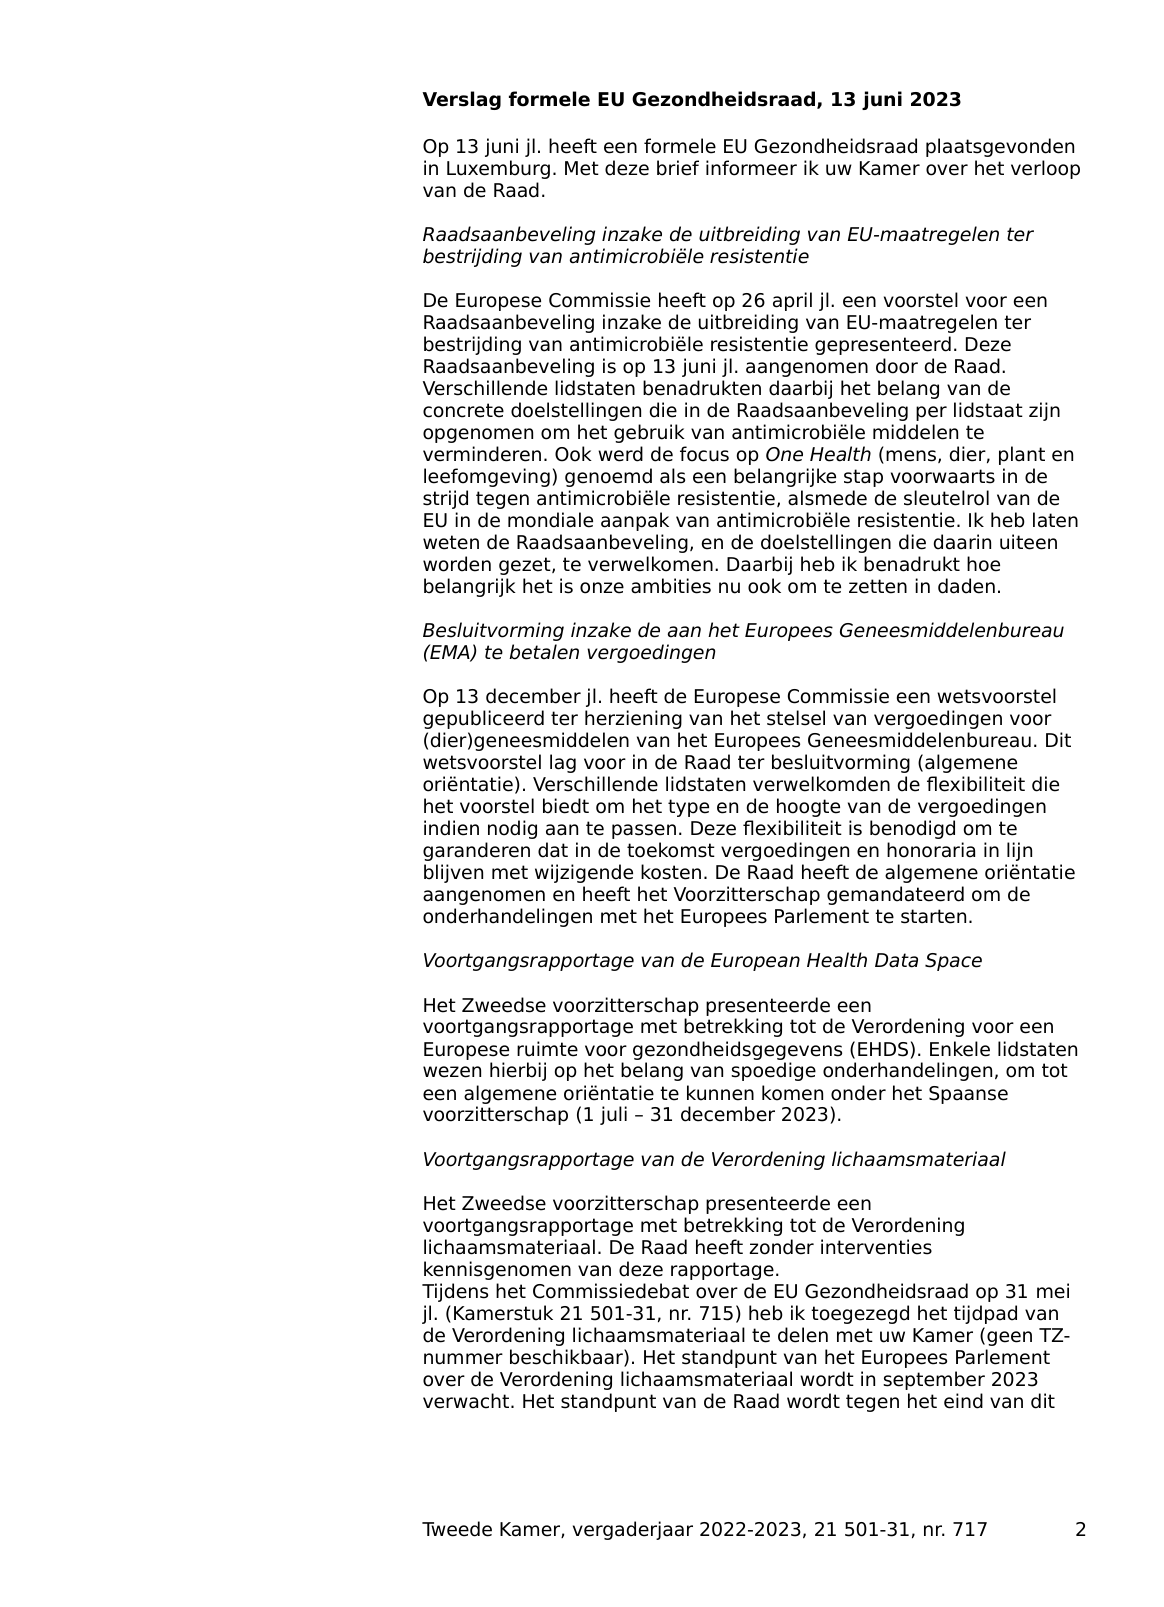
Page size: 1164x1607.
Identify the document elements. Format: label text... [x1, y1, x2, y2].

text Het Zweedse voorzitterschap presenteerde een voortgangsrapportage met betrekking tot de Verordening lichaamsmateriaal. De Raad heeft zonder interventies kennisgenomen van deze rapportage. [422, 1193, 1087, 1281]
text Op 13 december jl. heeft de Europese Commissie een wetsvoorstel gepubliceerd ter herziening van het stelsel van vergoedingen voor (dier)geneesmiddelen van het Europees Geneesmiddelenbureau. Dit wetsvoorstel lag voor in de Raad ter besluitvorming (algemene oriëntatie). Verschillende lidstaten verwelkomden de flexibiliteit die het voorstel biedt om het type en de hoogte van de vergoedingen indien nodig aan te passen. Deze flexibiliteit is benodigd om te garanderen dat in de toekomst vergoedingen en honoraria in lijn blijven met wijzigende kosten. De Raad heeft de algemene oriëntatie aangenomen en heeft het Voorzitterschap gemandateerd om de onderhandelingen met het Europees Parlement te starten. [422, 686, 1087, 928]
subtitle Voortgangsrapportage van de Verordening lichaamsmateriaal [422, 1148, 1087, 1171]
text Op 13 juni jl. heeft een formele EU Gezondheidsraad plaatsgevonden in Luxemburg. Met deze brief informeer ik uw Kamer over het verloop van de Raad. [422, 136, 1087, 202]
text De Europese Commissie heeft op 26 april jl. een voorstel voor een Raadsaanbeveling inzake de uitbreiding van EU-maatregelen ter bestrijding van antimicrobiële resistentie gepresenteerd. Deze Raadsaanbeveling is op 13 juni jl. aangenomen door de Raad. Verschillende lidstaten benadrukten daarbij het belang van de concrete doelstellingen die in de Raadsaanbeveling per lidstaat zijn opgenomen om het gebruik van antimicrobiële middelen te verminderen. Ook werd de focus op One Health (mens, dier, plant en leefomgeving) genoemd als een belangrijke stap voorwaarts in de strijd tegen antimicrobiële resistentie, alsmede de sleutelrol van de EU in de mondiale aanpak van antimicrobiële resistentie. Ik heb laten weten de Raadsaanbeveling, en de doelstellingen die daarin uiteen worden gezet, te verwelkomen. Daarbij heb ik benadrukt hoe belangrijk het is onze ambities nu ook om te zetten in daden. [422, 290, 1087, 598]
subtitle Besluitvorming inzake de aan het Europees Geneesmiddelenbureau (EMA) te betalen vergoedingen [422, 620, 1087, 664]
subtitle Raadsaanbeveling inzake de uitbreiding van EU-maatregelen ter bestrijding van antimicrobiële resistentie [422, 224, 1087, 268]
text Het Zweedse voorzitterschap presenteerde een voortgangsrapportage met betrekking tot de Verordening voor een Europese ruimte voor gezondheidsgegevens (EHDS). Enkele lidstaten wezen hierbij op het belang van spoedige onderhandelingen, om tot een algemene oriëntatie te kunnen komen onder het Spaanse voorzitterschap (1 juli – 31 december 2023). [422, 994, 1087, 1126]
subtitle Verslag formele EU Gezondheidsraad, 13 juni 2023 [422, 89, 1087, 111]
text Tijdens het Commissiedebat over de EU Gezondheidsraad op 31 mei jl. (Kamerstuk 21 501-31, nr. 715) heb ik toegezegd het tijdpad van de Verordening lichaamsmateriaal te delen met uw Kamer (geen TZ-nummer beschikbaar). Het standpunt van het Europees Parlement over de Verordening lichaamsmateriaal wordt in september 2023 verwacht. Het standpunt van de Raad wordt tegen het eind van dit [422, 1281, 1087, 1412]
subtitle Voortgangsrapportage van de European Health Data Space [422, 950, 1087, 972]
